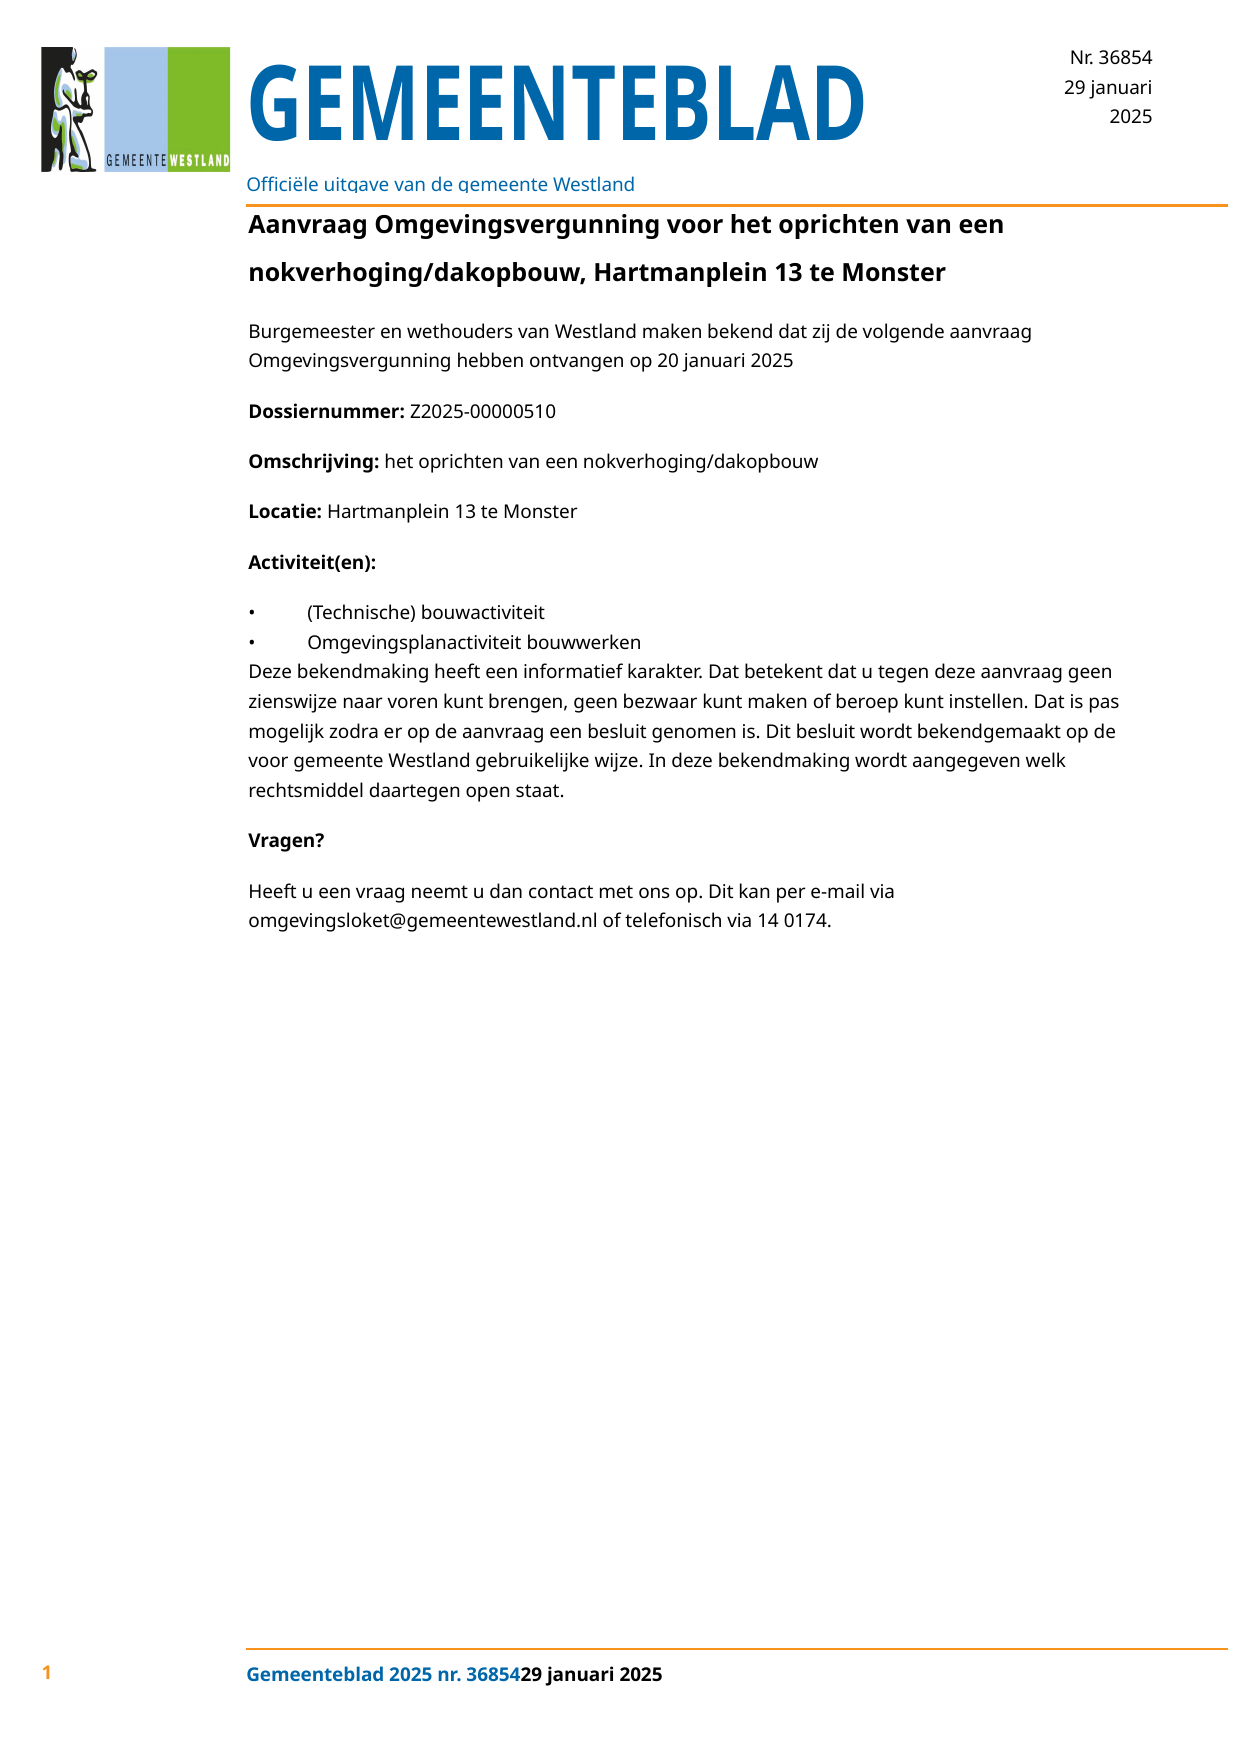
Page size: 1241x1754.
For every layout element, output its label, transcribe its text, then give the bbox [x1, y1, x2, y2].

text Dossiernummer: Z2025-00000510 [248, 398, 1152, 424]
text Burgemeester en wethouders van Westland maken bekend dat zij de volgende aanvraag Omgevingsvergunning hebben ontvangen op 20 januari 2025 [248, 318, 1152, 373]
text Omschrijving: het oprichten van een nokverhoging/dakopbouw [248, 448, 1152, 474]
text Activiteit(en): [248, 549, 1152, 575]
text Locatie: Hartmanplein 13 te Monster [248, 499, 1152, 524]
text Aanvraag Omgevingsvergunning voor het oprichten van een nokverhoging/dakopbouw, Hartmanplein 13 te Monster [248, 207, 1152, 288]
text Heeft u een vraag neemt u dan contact met ons op. Dit kan per e-mail via omgevingsloket@gemeentewestland.nl of telefonisch via 14 0174. [248, 878, 1152, 933]
list (Technische) bouwactiviteit [248, 599, 1152, 625]
list Omgevingsplanactiviteit bouwwerken [248, 629, 1152, 655]
text Deze bekendmaking heeft een informatief karakter. Dat betekent dat u tegen deze aanvraag geen zienswijze naar voren kunt brengen, geen bezwaar kunt maken of beroep kunt instellen. Dat is pas mogelijk zodra er op de aanvraag een besluit genomen is. Dit besluit wordt bekendgemaakt op de voor gemeente Westland gebruikelijke wijze. In deze bekendmaking wordt aangegeven welk rechtsmiddel daartegen open staat. [248, 659, 1152, 803]
text Vragen? [248, 827, 1152, 853]
picture [41, 47, 231, 172]
